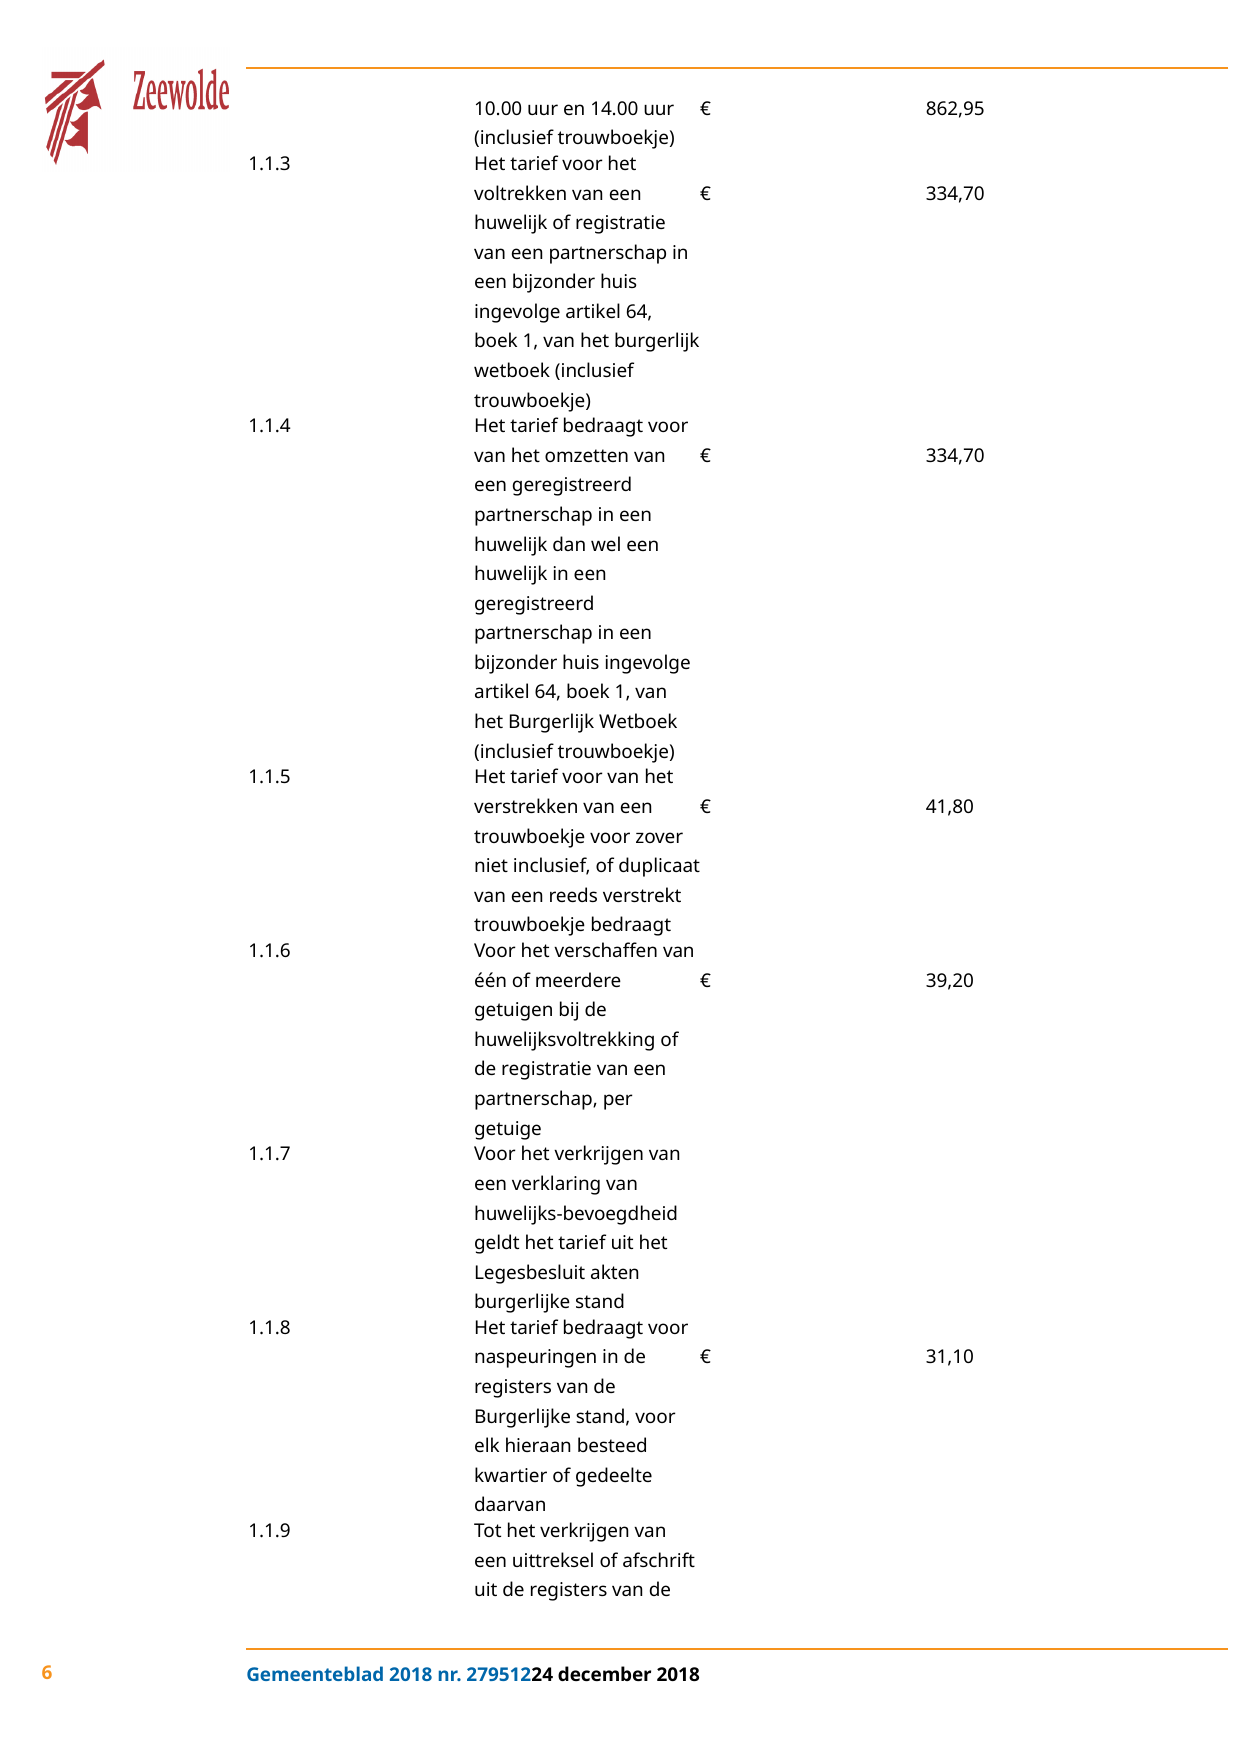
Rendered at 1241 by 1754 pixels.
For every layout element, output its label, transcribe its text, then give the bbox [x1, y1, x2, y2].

table_cell 41,80 [926, 764, 1152, 937]
table_cell € [700, 95, 926, 150]
table_cell Het tarief bedraagt voor naspeuringen in de registers van de Burgerlijke stand, voor elk hieraan besteed kwartier of gedeelte daarvan [474, 1314, 700, 1517]
table_cell 39,20 [926, 937, 1152, 1141]
table_cell Tot het verkrijgen van een uittreksel of afschrift uit de registers van de [474, 1518, 700, 1602]
table_cell 1.1.5 [248, 764, 474, 937]
table_cell 862,95 [926, 95, 1152, 150]
table_cell Voor het verschaffen van één of meerdere getuigen bij de huwelijksvoltrekking of de registratie van een partnerschap, per getuige [474, 937, 700, 1141]
table_cell 1.1.7 [248, 1141, 474, 1314]
table_cell € [700, 150, 926, 412]
table_cell 334,70 [926, 150, 1152, 412]
table_cell € [700, 764, 926, 937]
table_cell [248, 95, 474, 150]
table_cell Voor het verkrijgen van een verklaring van huwelijks-bevoegdheid geldt het tarief uit het Legesbesluit akten burgerlijke stand [474, 1141, 700, 1314]
table_cell € [700, 1314, 926, 1517]
table_cell Het tarief voor het voltrekken van een huwelijk of registratie van een partnerschap in een bijzonder huis ingevolge artikel 64, boek 1, van het burgerlijk wetboek (inclusief trouwboekje) [474, 150, 700, 412]
table_cell 1.1.8 [248, 1314, 474, 1517]
table_cell € [700, 937, 926, 1141]
table_cell 1.1.4 [248, 413, 474, 764]
table_cell 1.1.3 [248, 150, 474, 412]
table_cell 10.00 uur en 14.00 uur (inclusief trouwboekje) [474, 95, 700, 150]
table_cell € [700, 413, 926, 764]
table_cell Het tarief voor van het verstrekken van een trouwboekje voor zover niet inclusief, of duplicaat van een reeds verstrekt trouwboekje bedraagt [474, 764, 700, 937]
table_cell [700, 1141, 926, 1314]
table_cell 1.1.6 [248, 937, 474, 1141]
table_cell [700, 1518, 926, 1602]
table_cell 334,70 [926, 413, 1152, 764]
table_cell 31,10 [926, 1314, 1152, 1517]
picture [41, 47, 231, 172]
table_cell [926, 1141, 1152, 1314]
table_cell Het tarief bedraagt voor van het omzetten van een geregistreerd partnerschap in een huwelijk dan wel een huwelijk in een geregistreerd partnerschap in een bijzonder huis ingevolge artikel 64, boek 1, van het Burgerlijk Wetboek (inclusief trouwboekje) [474, 413, 700, 764]
table_cell 1.1.9 [248, 1518, 474, 1602]
table_cell [926, 1518, 1152, 1602]
